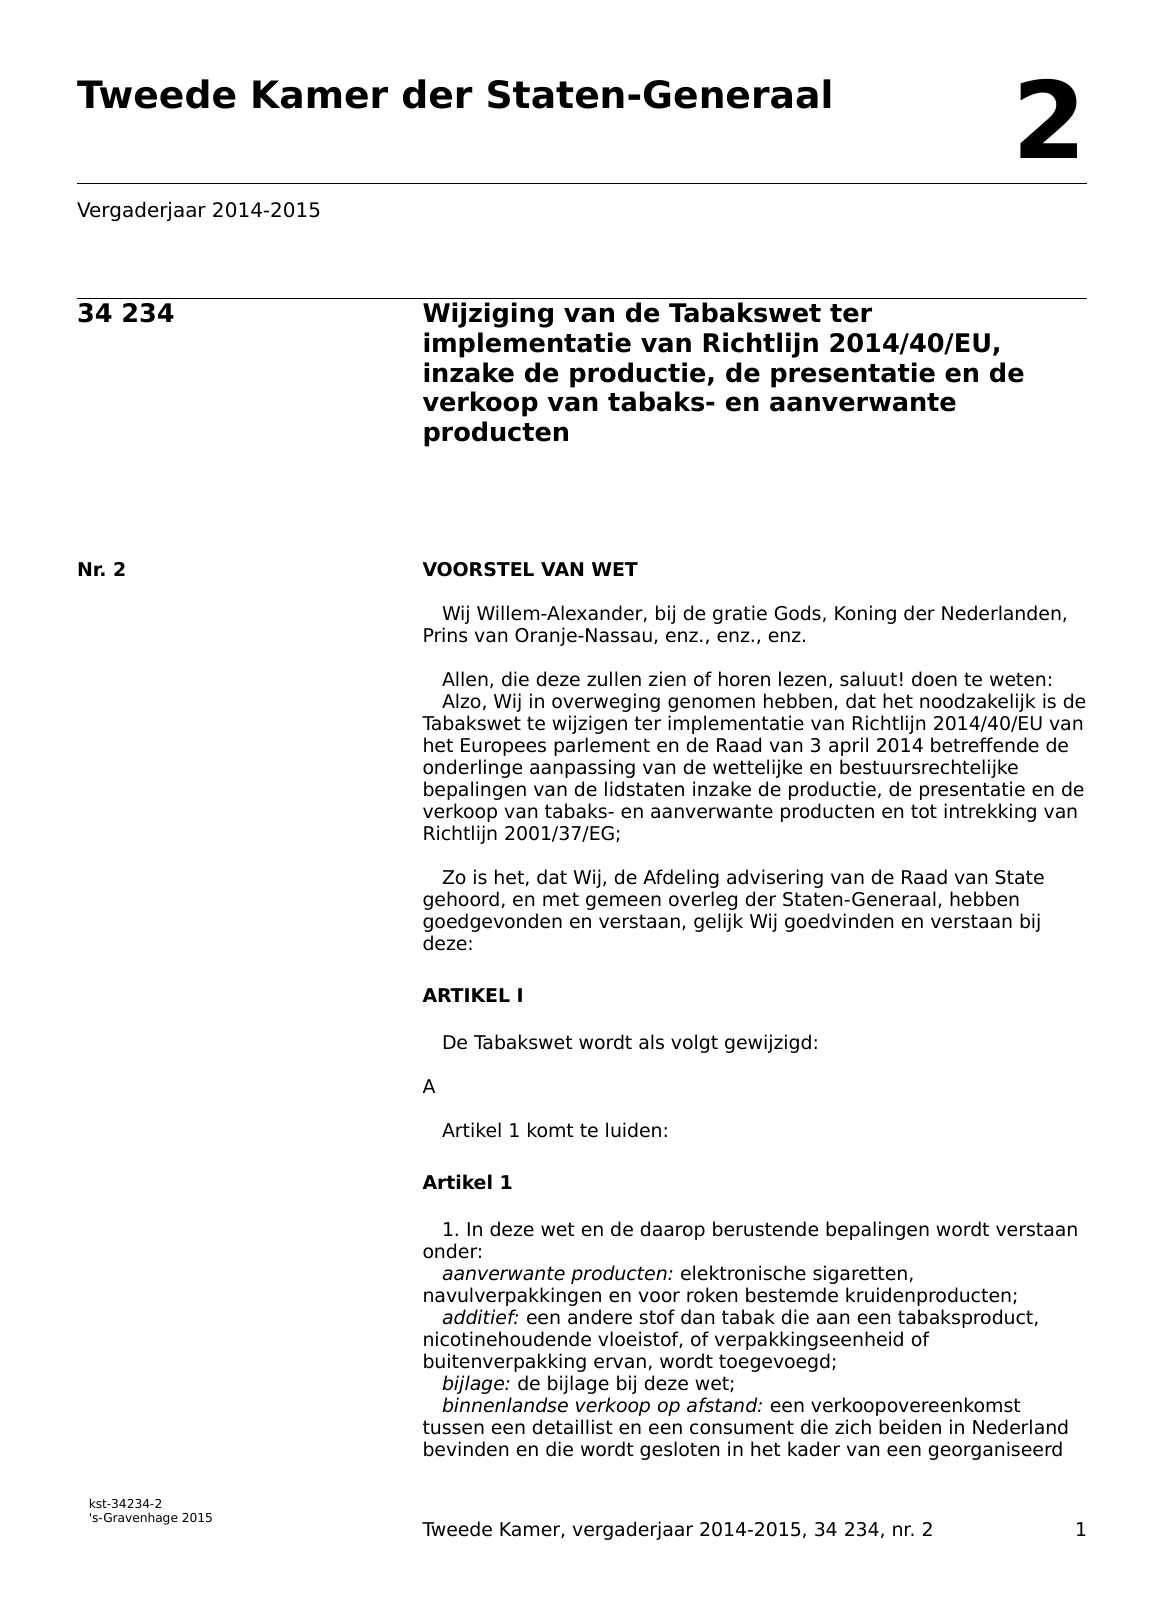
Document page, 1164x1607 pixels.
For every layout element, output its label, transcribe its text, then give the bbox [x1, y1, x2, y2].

table_header 2 [886, 59, 1087, 183]
text Alzo, Wij in overweging genomen hebben, dat het noodzakelijk is de Tabakswet te wijzigen ter implementatie van Richtlijn 2014/40/EU van het Europees parlement en de Raad van 3 april 2014 betreffende de onderlinge aanpassing van de wettelijke en bestuursrechtelijke bepalingen van de lidstaten inzake de productie, de presentatie en de verkoop van tabaks- en aanverwante producten en tot intrekking van Richtlijn 2001/37/EG; [422, 691, 1087, 844]
text kst-34234-2 [88, 1497, 323, 1511]
text 1. In deze wet en de daarop berustende bepalingen wordt verstaan onder: [422, 1219, 1087, 1263]
subtitle Artikel 1 [422, 1172, 1087, 1194]
table_header Tweede Kamer der Staten-Generaal [77, 59, 886, 183]
text 's-Gravenhage 2015 [88, 1511, 323, 1525]
text additief: een andere stof dan tabak die aan een tabaksproduct, nicotinehoudende vloeistof, of verpakkingseenheid of buitenverpakking ervan, wordt toegevoegd; [422, 1307, 1087, 1373]
text Allen, die deze zullen zien of horen lezen, saluut! doen te weten: [422, 669, 1087, 691]
subtitle Nr. 2 VOORSTEL VAN WET [77, 558, 1087, 580]
text Artikel 1 komt te luiden: [422, 1120, 1087, 1142]
text binnenlandse verkoop op afstand: een verkoopovereenkomst tussen een detaillist en een consument die zich beiden in Nederland bevinden en die wordt gesloten in het kader van een georganiseerd [422, 1395, 1087, 1461]
subtitle 34 234 Wijziging van de Tabakswet ter implementatie van Richtlijn 2014/40/EU, inzake de productie, de presentatie en de verkoop van tabaks- en aanverwante producten [77, 299, 1087, 447]
text Zo is het, dat Wij, de Afdeling advisering van de Raad van State gehoord, en met gemeen overleg der Staten-Generaal, hebben goedgevonden en verstaan, gelijk Wij goedvinden en verstaan bij deze: [422, 867, 1087, 955]
table_cell Vergaderjaar 2014-2015 [77, 184, 1087, 298]
text De Tabakswet wordt als volgt gewijzigd: [422, 1032, 1087, 1054]
text Wij Willem-Alexander, bij de gratie Gods, Koning der Nederlanden, Prins van Oranje-Nassau, enz., enz., enz. [422, 603, 1087, 647]
text A [422, 1076, 1087, 1098]
text aanverwante producten: elektronische sigaretten, navulverpakkingen en voor roken bestemde kruidenproducten; [422, 1263, 1087, 1307]
subtitle ARTIKEL I [422, 985, 1087, 1007]
text bijlage: de bijlage bij deze wet; [422, 1373, 1087, 1395]
